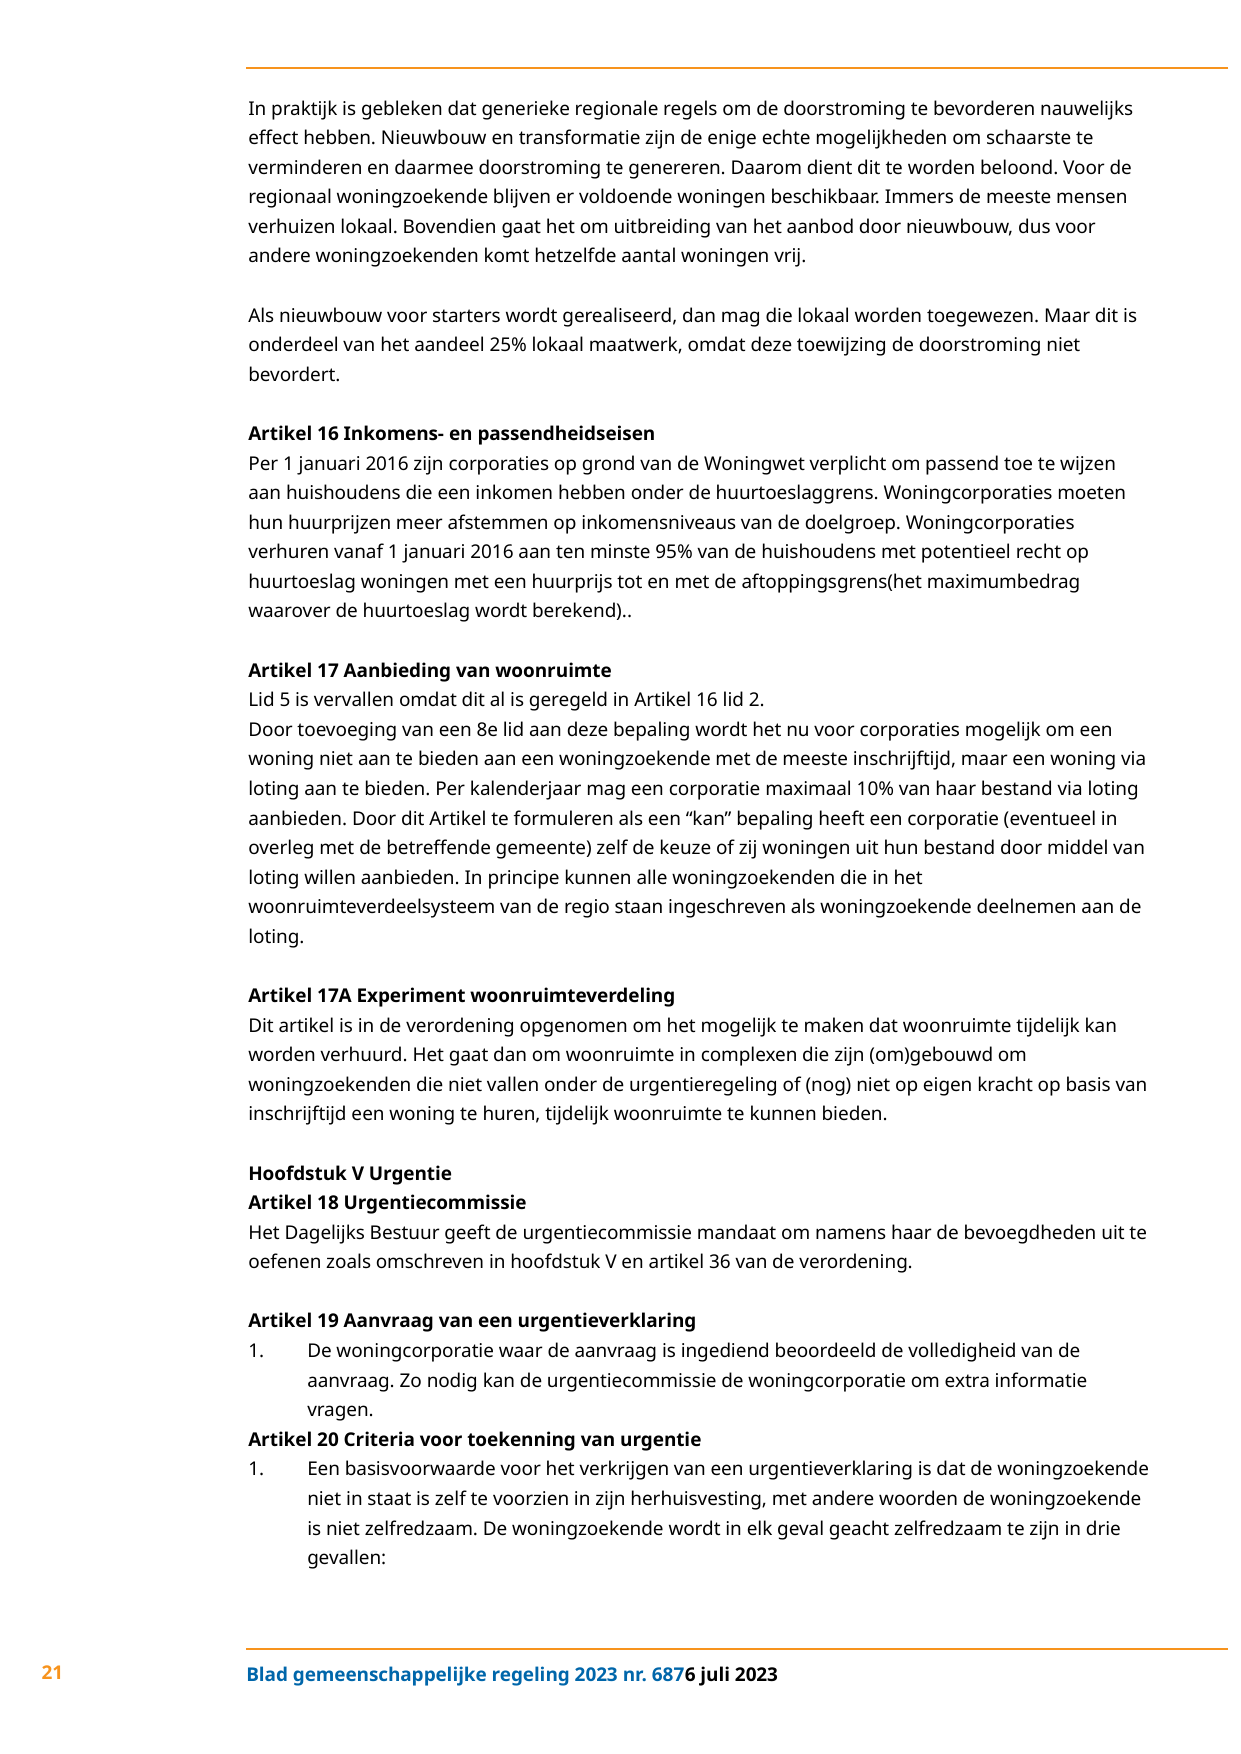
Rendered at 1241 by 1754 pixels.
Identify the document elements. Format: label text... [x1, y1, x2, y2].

text Als nieuwbouw voor starters wordt gerealiseerd, dan mag die lokaal worden toegewezen. Maar dit is onderdeel van het aandeel 25% lokaal maatwerk, omdat deze toewijzing de doorstroming niet bevordert. [248, 302, 1152, 387]
text Per 1 januari 2016 zijn corporaties op grond van de Woningwet verplicht om passend toe te wijzen aan huishoudens die een inkomen hebben onder de huurtoeslaggrens. Woningcorporaties moeten hun huurprijzen meer afstemmen op inkomensniveaus van de doelgroep. Woningcorporaties verhuren vanaf 1 januari 2016 aan ten minste 95% van de huishoudens met potentieel recht op huurtoeslag woningen met een huurprijs tot en met de aftoppingsgrens(het maximumbedrag waarover de huurtoeslag wordt berekend).. [248, 450, 1152, 623]
text Artikel 17 Aanbieding van woonruimte [248, 657, 1152, 683]
text Door toevoeging van een 8e lid aan deze bepaling wordt het nu voor corporaties mogelijk om een woning niet aan te bieden aan een woningzoekende met de meeste inschrijftijd, maar een woning via loting aan te bieden. Per kalenderjaar mag een corporatie maximaal 10% van haar bestand via loting aanbieden. Door dit Artikel te formuleren als een “kan” bepaling heeft een corporatie (eventueel in overleg met de betreffende gemeente) zelf de keuze of zij woningen uit hun bestand door middel van loting willen aanbieden. In principe kunnen alle woningzoekenden die in het woonruimteverdeelsysteem van de regio staan ingeschreven als woningzoekende deelnemen aan de loting. [248, 716, 1152, 949]
text Artikel 20 Criteria voor toekenning van urgentie [248, 1426, 1152, 1452]
text Artikel 18 Urgentiecommissie [248, 1189, 1152, 1215]
text In praktijk is gebleken dat generieke regionale regels om de doorstroming te bevorderen nauwelijks effect hebben. Nieuwbouw en transformatie zijn de enige echte mogelijkheden om schaarste te verminderen en daarmee doorstroming te genereren. Daarom dient dit te worden beloond. Voor de regionaal woningzoekende blijven er voldoende woningen beschikbaar. Immers de meeste mensen verhuizen lokaal. Bovendien gaat het om uitbreiding van het aanbod door nieuwbouw, dus voor andere woningzoekenden komt hetzelfde aantal woningen vrij. [248, 95, 1152, 268]
text Lid 5 is vervallen omdat dit al is geregeld in Artikel 16 lid 2. [248, 686, 1152, 712]
text Hoofdstuk V Urgentie [248, 1160, 1152, 1186]
text Het Dagelijks Bestuur geeft de urgentiecommissie mandaat om namens haar de bevoegdheden uit te oefenen zoals omschreven in hoofdstuk V en artikel 36 van de verordening. [248, 1219, 1152, 1274]
text Artikel 19 Aanvraag van een urgentieverklaring [248, 1308, 1152, 1333]
text Dit artikel is in de verordening opgenomen om het mogelijk te maken dat woonruimte tijdelijk kan worden verhuurd. Het gaat dan om woonruimte in complexen die zijn (om)gebouwd om woningzoekenden die niet vallen onder de urgentieregeling of (nog) niet op eigen kracht op basis van inschrijftijd een woning te huren, tijdelijk woonruimte te kunnen bieden. [248, 1012, 1152, 1126]
list De woningcorporatie waar de aanvraag is ingediend beoordeeld de volledigheid van de aanvraag. Zo nodig kan de urgentiecommissie de woningcorporatie om extra informatie vragen. [248, 1337, 1152, 1422]
text Artikel 17A Experiment woonruimteverdeling [248, 982, 1152, 1008]
picture [41, 47, 231, 172]
text Artikel 16 Inkomens- en passendheidseisen [248, 420, 1152, 446]
list Een basisvoorwaarde voor het verkrijgen van een urgentieverklaring is dat de woningzoekende niet in staat is zelf te voorzien in zijn herhuisvesting, met andere woorden de woningzoekende is niet zelfredzaam. De woningzoekende wordt in elk geval geacht zelfredzaam te zijn in drie gevallen: [248, 1456, 1152, 1570]
